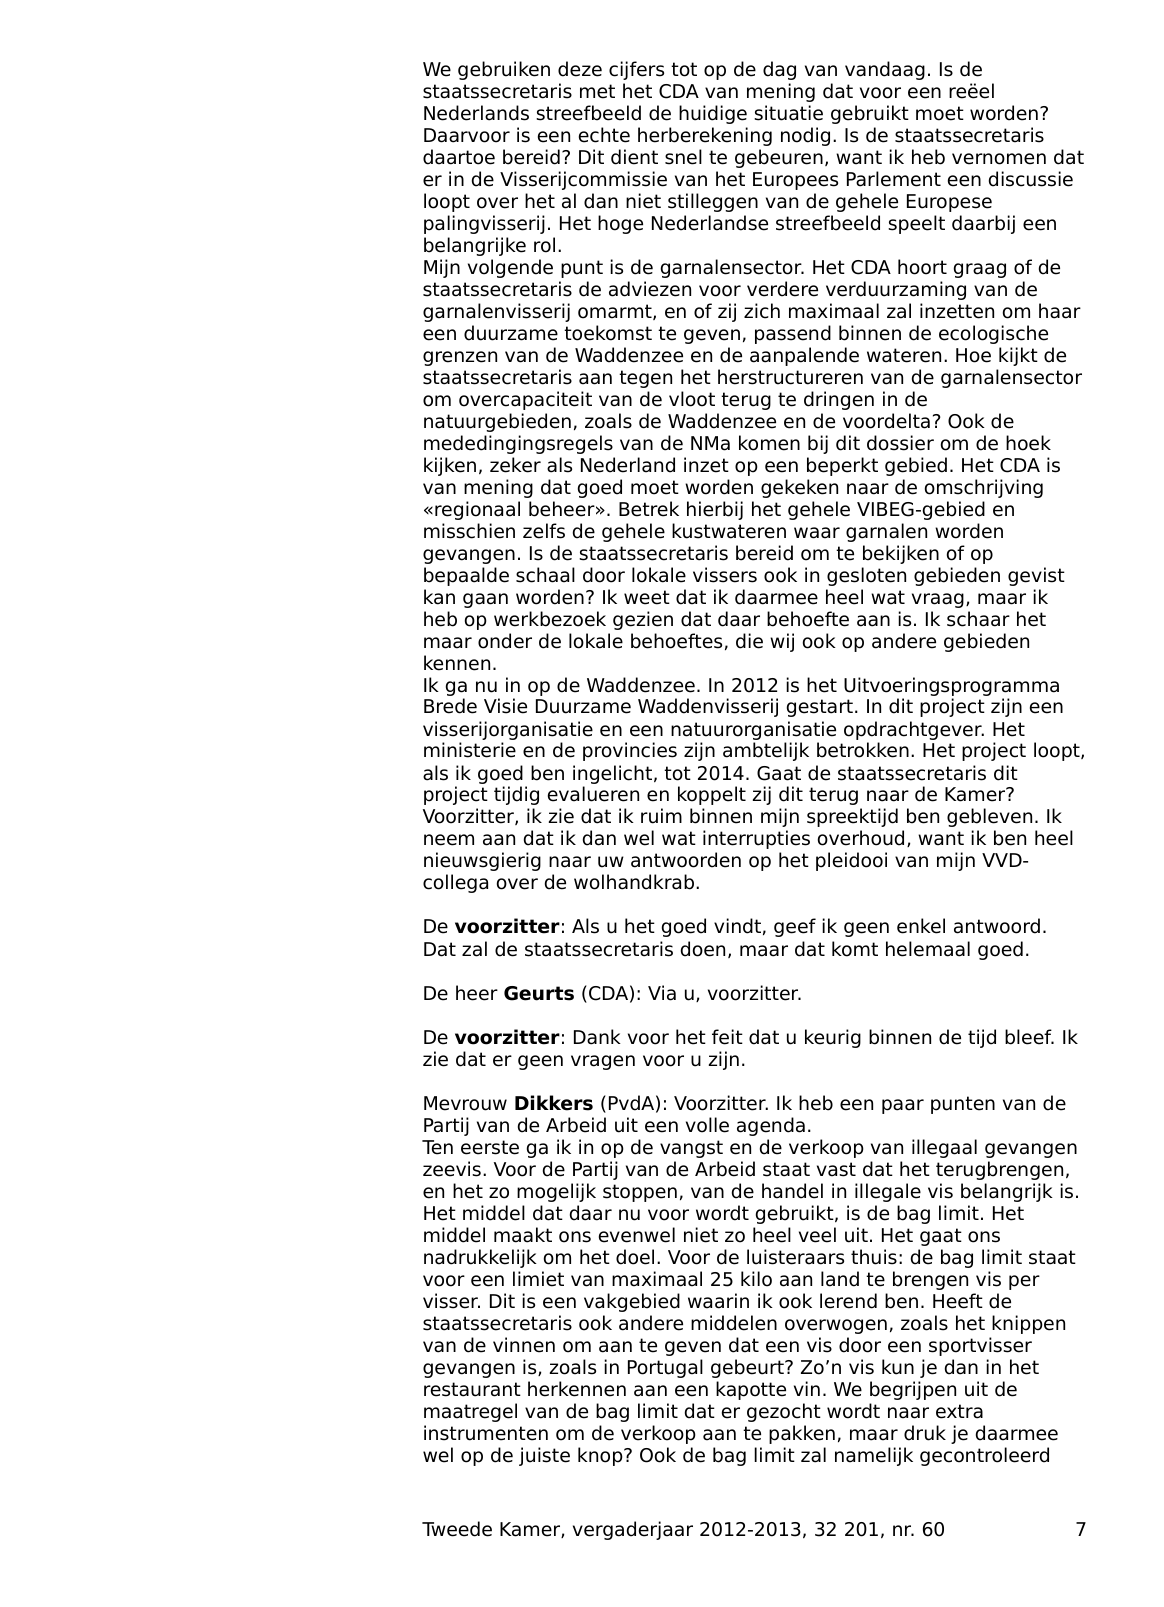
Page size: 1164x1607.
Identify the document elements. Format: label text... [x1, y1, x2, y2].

text Ten eerste ga ik in op de vangst en de verkoop van illegaal gevangen zeevis. Voor de Partij van de Arbeid staat vast dat het terugbrengen, en het zo mogelijk stoppen, van de handel in illegale vis belangrijk is. Het middel dat daar nu voor wordt gebruikt, is de bag limit. Het middel maakt ons evenwel niet zo heel veel uit. Het gaat ons nadrukkelijk om het doel. Voor de luisteraars thuis: de bag limit staat voor een limiet van maximaal 25 kilo aan land te brengen vis per visser. Dit is een vakgebied waarin ik ook lerend ben. Heeft de staatssecretaris ook andere middelen overwogen, zoals het knippen van de vinnen om aan te geven dat een vis door een sportvisser gevangen is, zoals in Portugal gebeurt? Zo’n vis kun je dan in het restaurant herkennen aan een kapotte vin. We begrijpen uit de maatregel van de bag limit dat er gezocht wordt naar extra instrumenten om de verkoop aan te pakken, maar druk je daarmee wel op de juiste knop? Ook de bag limit zal namelijk gecontroleerd [422, 1137, 1087, 1467]
text De heer Geurts (CDA): Via u, voorzitter. [422, 983, 1087, 1004]
text Mijn volgende punt is de garnalensector. Het CDA hoort graag of de staatssecretaris de adviezen voor verdere verduurzaming van de garnalenvisserij omarmt, en of zij zich maximaal zal inzetten om haar een duurzame toekomst te geven, passend binnen de ecologische grenzen van de Waddenzee en de aanpalende wateren. Hoe kijkt de staatssecretaris aan tegen het herstructureren van de garnalensector om overcapaciteit van de vloot terug te dringen in de natuurgebieden, zoals de Waddenzee en de voordelta? Ook de mededingingsregels van de NMa komen bij dit dossier om de hoek kijken, zeker als Nederland inzet op een beperkt gebied. Het CDA is van mening dat goed moet worden gekeken naar de omschrijving «regionaal beheer». Betrek hierbij het gehele VIBEG-gebied en misschien zelfs de gehele kustwateren waar garnalen worden gevangen. Is de staatssecretaris bereid om te bekijken of op bepaalde schaal door lokale vissers ook in gesloten gebieden gevist kan gaan worden? Ik weet dat ik daarmee heel wat vraag, maar ik heb op werkbezoek gezien dat daar behoefte aan is. Ik schaar het maar onder de lokale behoeftes, die wij ook op andere gebieden kennen. [422, 257, 1087, 674]
text De voorzitter: Als u het goed vindt, geef ik geen enkel antwoord. Dat zal de staatssecretaris doen, maar dat komt helemaal goed. [422, 916, 1087, 960]
text We gebruiken deze cijfers tot op de dag van vandaag. Is de staatssecretaris met het CDA van mening dat voor een reëel Nederlands streefbeeld de huidige situatie gebruikt moet worden? Daarvoor is een echte herberekening nodig. Is de staatssecretaris daartoe bereid? Dit dient snel te gebeuren, want ik heb vernomen dat er in de Visserijcommissie van het Europees Parlement een discussie loopt over het al dan niet stilleggen van de gehele Europese palingvisserij. Het hoge Nederlandse streefbeeld speelt daarbij een belangrijke rol. [422, 59, 1087, 257]
text De voorzitter: Dank voor het feit dat u keurig binnen de tijd bleef. Ik zie dat er geen vragen voor u zijn. [422, 1027, 1087, 1071]
text Ik ga nu in op de Waddenzee. In 2012 is het Uitvoeringsprogramma Brede Visie Duurzame Waddenvisserij gestart. In dit project zijn een visserijorganisatie en een natuurorganisatie opdrachtgever. Het ministerie en de provincies zijn ambtelijk betrokken. Het project loopt, als ik goed ben ingelicht, tot 2014. Gaat de staatssecretaris dit project tijdig evalueren en koppelt zij dit terug naar de Kamer? [422, 674, 1087, 806]
text Voorzitter, ik zie dat ik ruim binnen mijn spreektijd ben gebleven. Ik neem aan dat ik dan wel wat interrupties overhoud, want ik ben heel nieuwsgierig naar uw antwoorden op het pleidooi van mijn VVD-collega over de wolhandkrab. [422, 806, 1087, 894]
text Mevrouw Dikkers (PvdA): Voorzitter. Ik heb een paar punten van de Partij van de Arbeid uit een volle agenda. [422, 1093, 1087, 1137]
